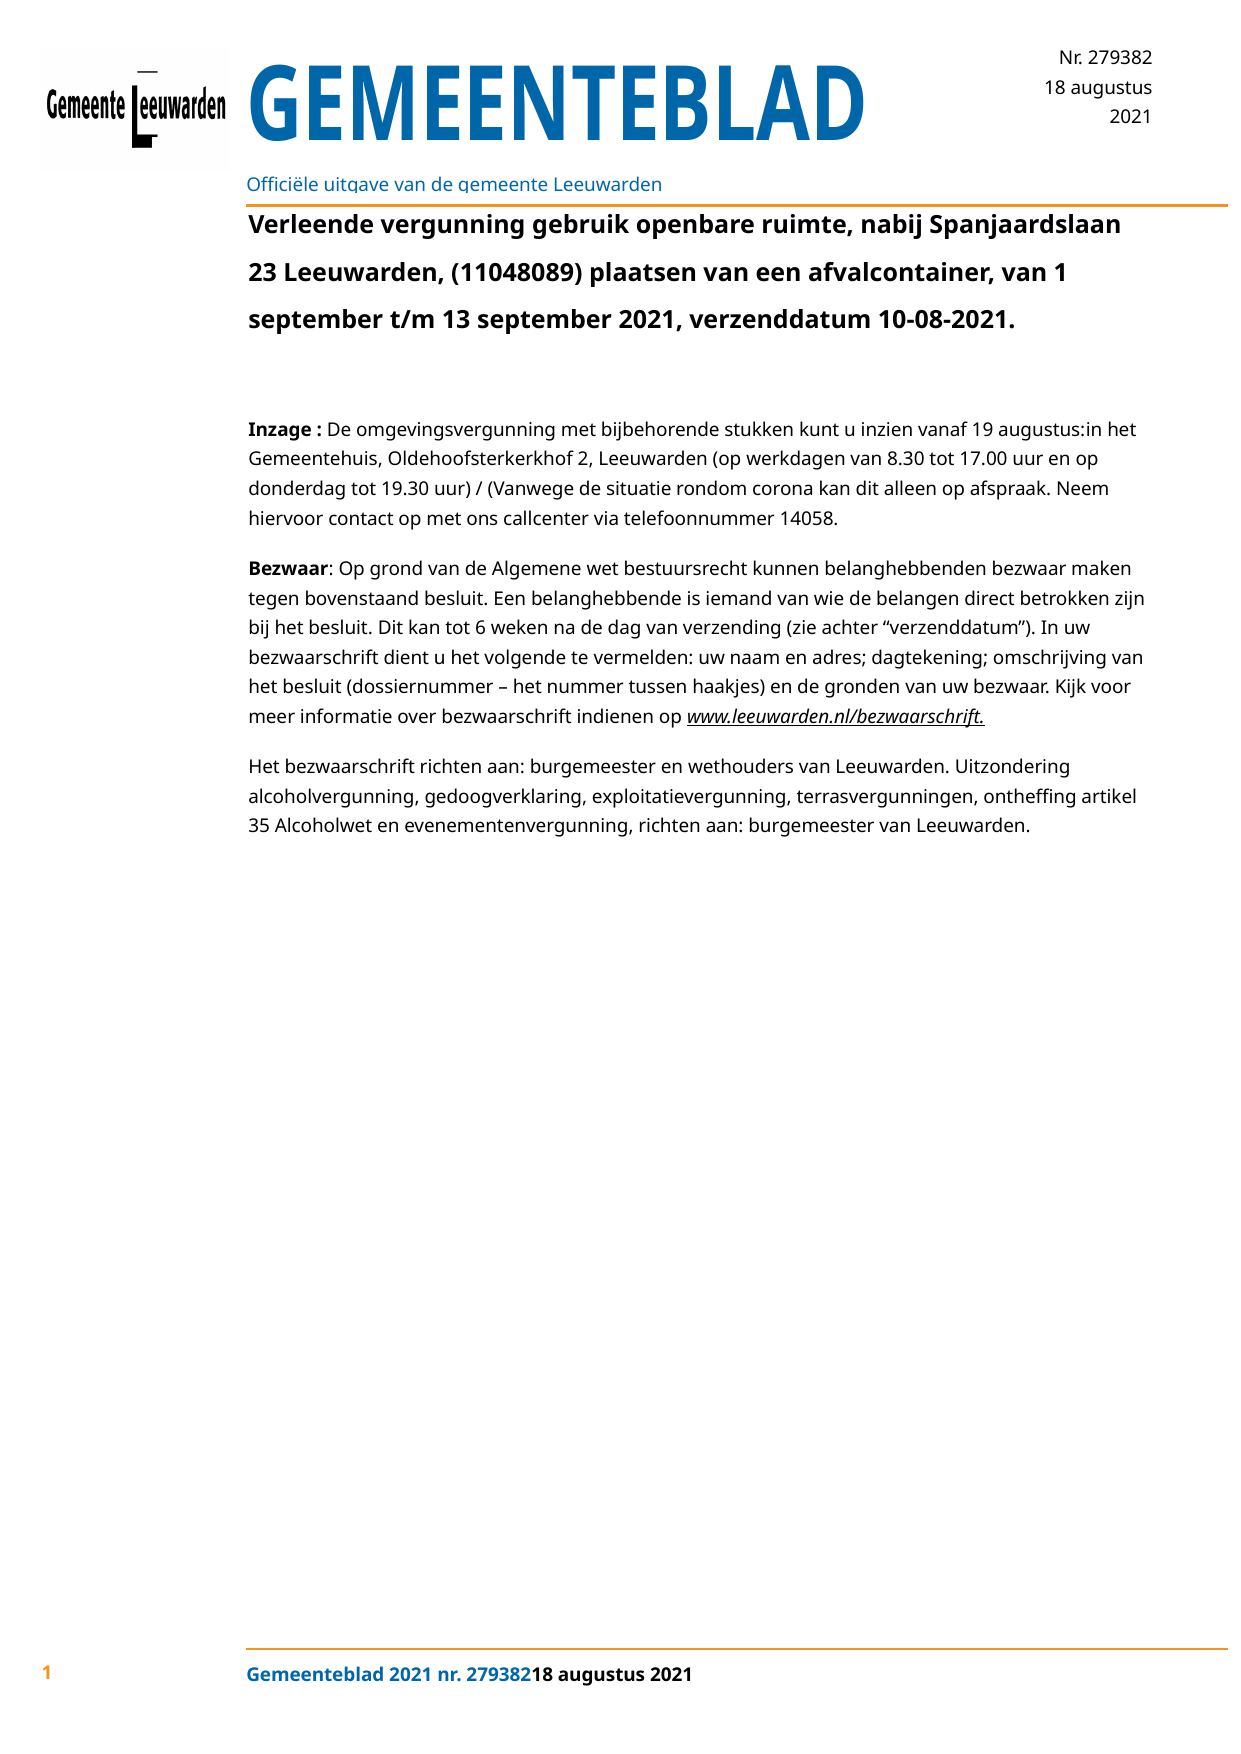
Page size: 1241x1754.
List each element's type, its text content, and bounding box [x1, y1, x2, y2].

text Het bezwaarschrift richten aan: burgemeester en wethouders van Leeuwarden. Uitzondering alcoholvergunning, gedoogverklaring, exploitatievergunning, terrasvergunningen, ontheffing artikel 35 Alcoholwet en evenementenvergunning, richten aan: burgemeester van Leeuwarden. [248, 753, 1152, 838]
text Inzage : De omgevingsvergunning met bijbehorende stukken kunt u inzien vanaf 19 augustus:in het Gemeentehuis, Oldehoofsterkerkhof 2, Leeuwarden (op werkdagen van 8.30 tot 17.00 uur en op donderdag tot 19.30 uur) / (Vanwege de situatie rondom corona kan dit alleen op afspraak. Neem hiervoor contact op met ons callcenter via telefoonnummer 14058. [248, 416, 1152, 530]
text Bezwaar: Op grond van de Algemene wet bestuursrecht kunnen belanghebbenden bezwaar maken tegen bovenstaand besluit. Een belanghebbende is iemand van wie de belangen direct betrokken zijn bij het besluit. Dit kan tot 6 weken na de dag van verzending (zie achter “verzenddatum”). In uw bezwaarschrift dient u het volgende te vermelden: uw naam en adres; dagtekening; omschrijving van het besluit (dossiernummer – het nummer tussen haakjes) en de gronden van uw bezwaar. Kijk voor meer informatie over bezwaarschrift indienen op www.leeuwarden.nl/bezwaarschrift. [248, 555, 1152, 729]
picture [41, 47, 231, 172]
text Verleende vergunning gebruik openbare ruimte, nabij Spanjaardslaan 23 Leeuwarden, (11048089) plaatsen van een afvalcontainer, van 1 september t/m 13 september 2021, verzenddatum 10-08-2021. [248, 207, 1152, 336]
